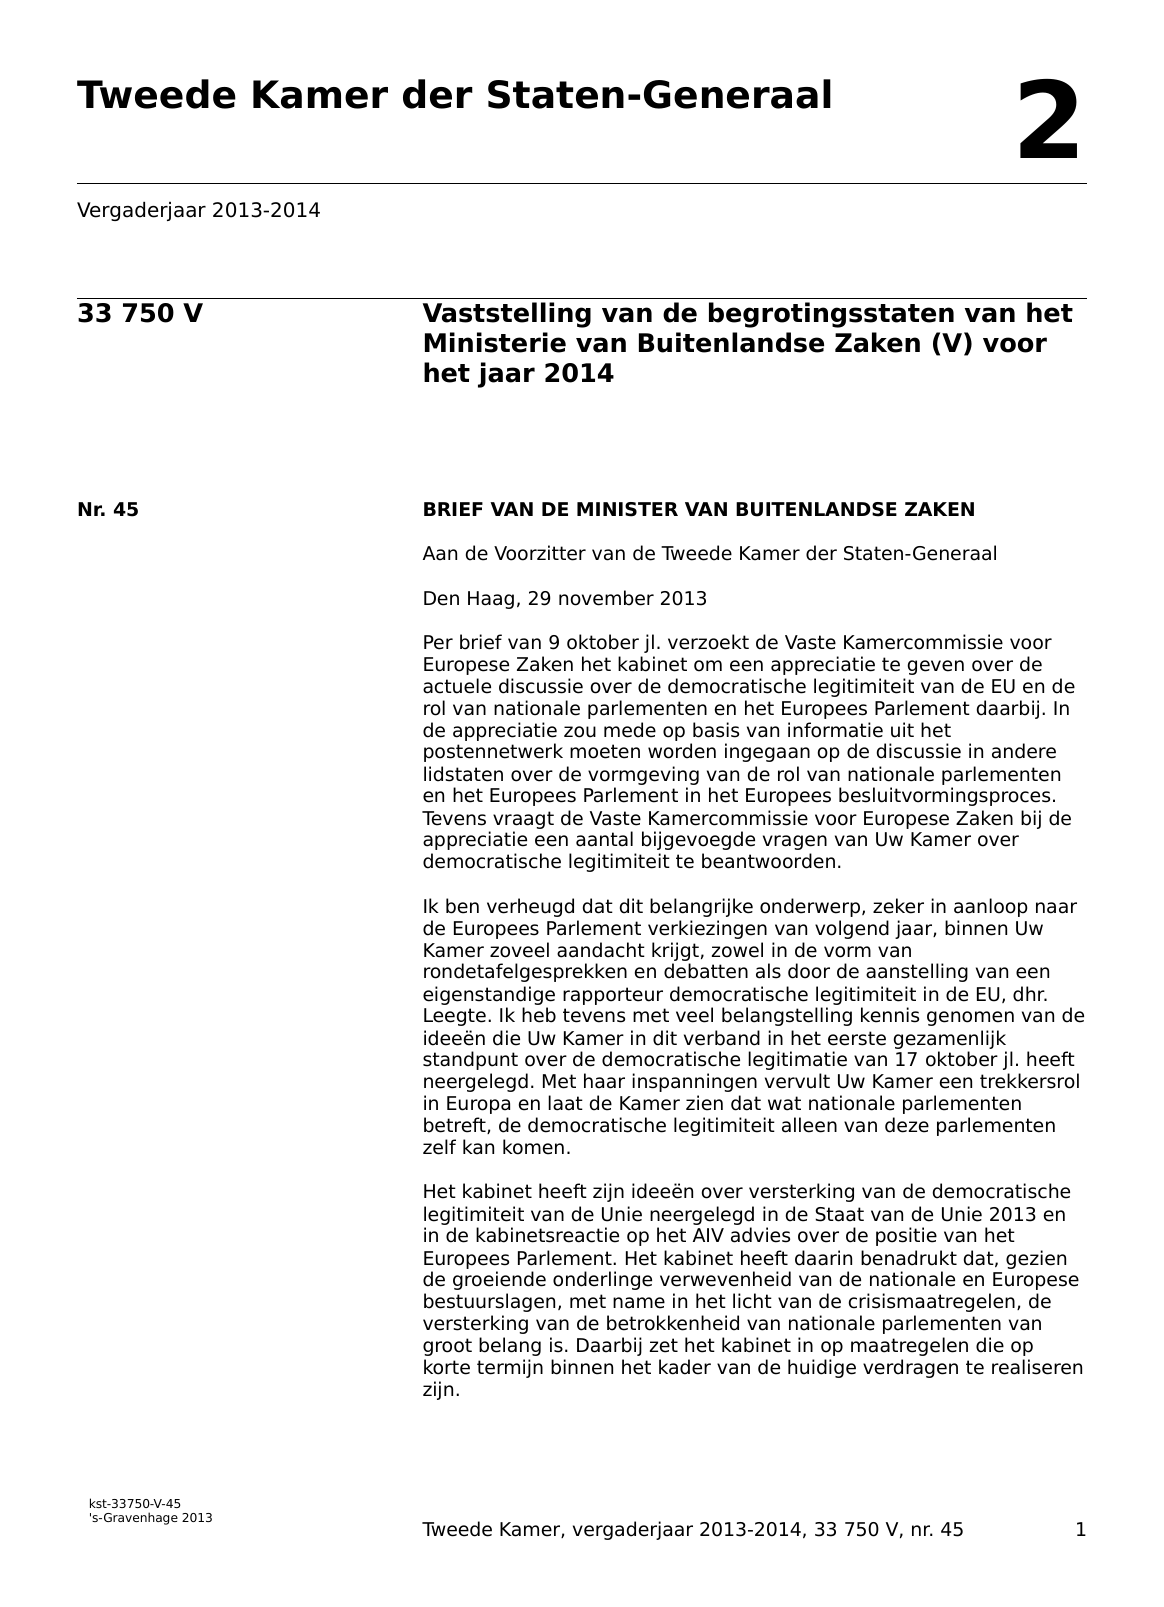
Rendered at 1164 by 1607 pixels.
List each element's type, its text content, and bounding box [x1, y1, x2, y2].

table_header Tweede Kamer der Staten-Generaal [77, 59, 886, 183]
text Den Haag, 29 november 2013 [422, 587, 1087, 609]
table_cell Vergaderjaar 2013-2014 [77, 184, 1087, 298]
text kst-33750-V-45 [88, 1497, 323, 1511]
subtitle Nr. 45 BRIEF VAN DE MINISTER VAN BUITENLANDSE ZAKEN [77, 499, 1087, 521]
text Aan de Voorzitter van de Tweede Kamer der Staten-Generaal [422, 543, 1087, 565]
table_header 2 [886, 59, 1087, 183]
subtitle 33 750 V Vaststelling van de begrotingsstaten van het Ministerie van Buitenlandse Zaken (V) voor het jaar 2014 [77, 299, 1087, 388]
text 's-Gravenhage 2013 [88, 1511, 323, 1525]
text Het kabinet heeft zijn ideeën over versterking van de democratische legitimiteit van de Unie neergelegd in de Staat van de Unie 2013 en in de kabinetsreactie op het AIV advies over de positie van het Europees Parlement. Het kabinet heeft daarin benadrukt dat, gezien de groeiende onderlinge verwevenheid van de nationale en Europese bestuurslagen, met name in het licht van de crisismaatregelen, de versterking van de betrokkenheid van nationale parlementen van groot belang is. Daarbij zet het kabinet in op maatregelen die op korte termijn binnen het kader van de huidige verdragen te realiseren zijn. [422, 1181, 1087, 1401]
text Ik ben verheugd dat dit belangrijke onderwerp, zeker in aanloop naar de Europees Parlement verkiezingen van volgend jaar, binnen Uw Kamer zoveel aandacht krijgt, zowel in de vorm van rondetafelgesprekken en debatten als door de aanstelling van een eigenstandige rapporteur democratische legitimiteit in de EU, dhr. Leegte. Ik heb tevens met veel belangstelling kennis genomen van de ideeën die Uw Kamer in dit verband in het eerste gezamenlijk standpunt over de democratische legitimatie van 17 oktober jl. heeft neergelegd. Met haar inspanningen vervult Uw Kamer een trekkersrol in Europa en laat de Kamer zien dat wat nationale parlementen betreft, de democratische legitimiteit alleen van deze parlementen zelf kan komen. [422, 896, 1087, 1159]
text Per brief van 9 oktober jl. verzoekt de Vaste Kamercommissie voor Europese Zaken het kabinet om een appreciatie te geven over de actuele discussie over de democratische legitimiteit van de EU en de rol van nationale parlementen en het Europees Parlement daarbij. In de appreciatie zou mede op basis van informatie uit het postennetwerk moeten worden ingegaan op de discussie in andere lidstaten over de vormgeving van de rol van nationale parlementen en het Europees Parlement in het Europees besluitvormingsproces. Tevens vraagt de Vaste Kamercommissie voor Europese Zaken bij de appreciatie een aantal bijgevoegde vragen van Uw Kamer over democratische legitimiteit te beantwoorden. [422, 632, 1087, 873]
